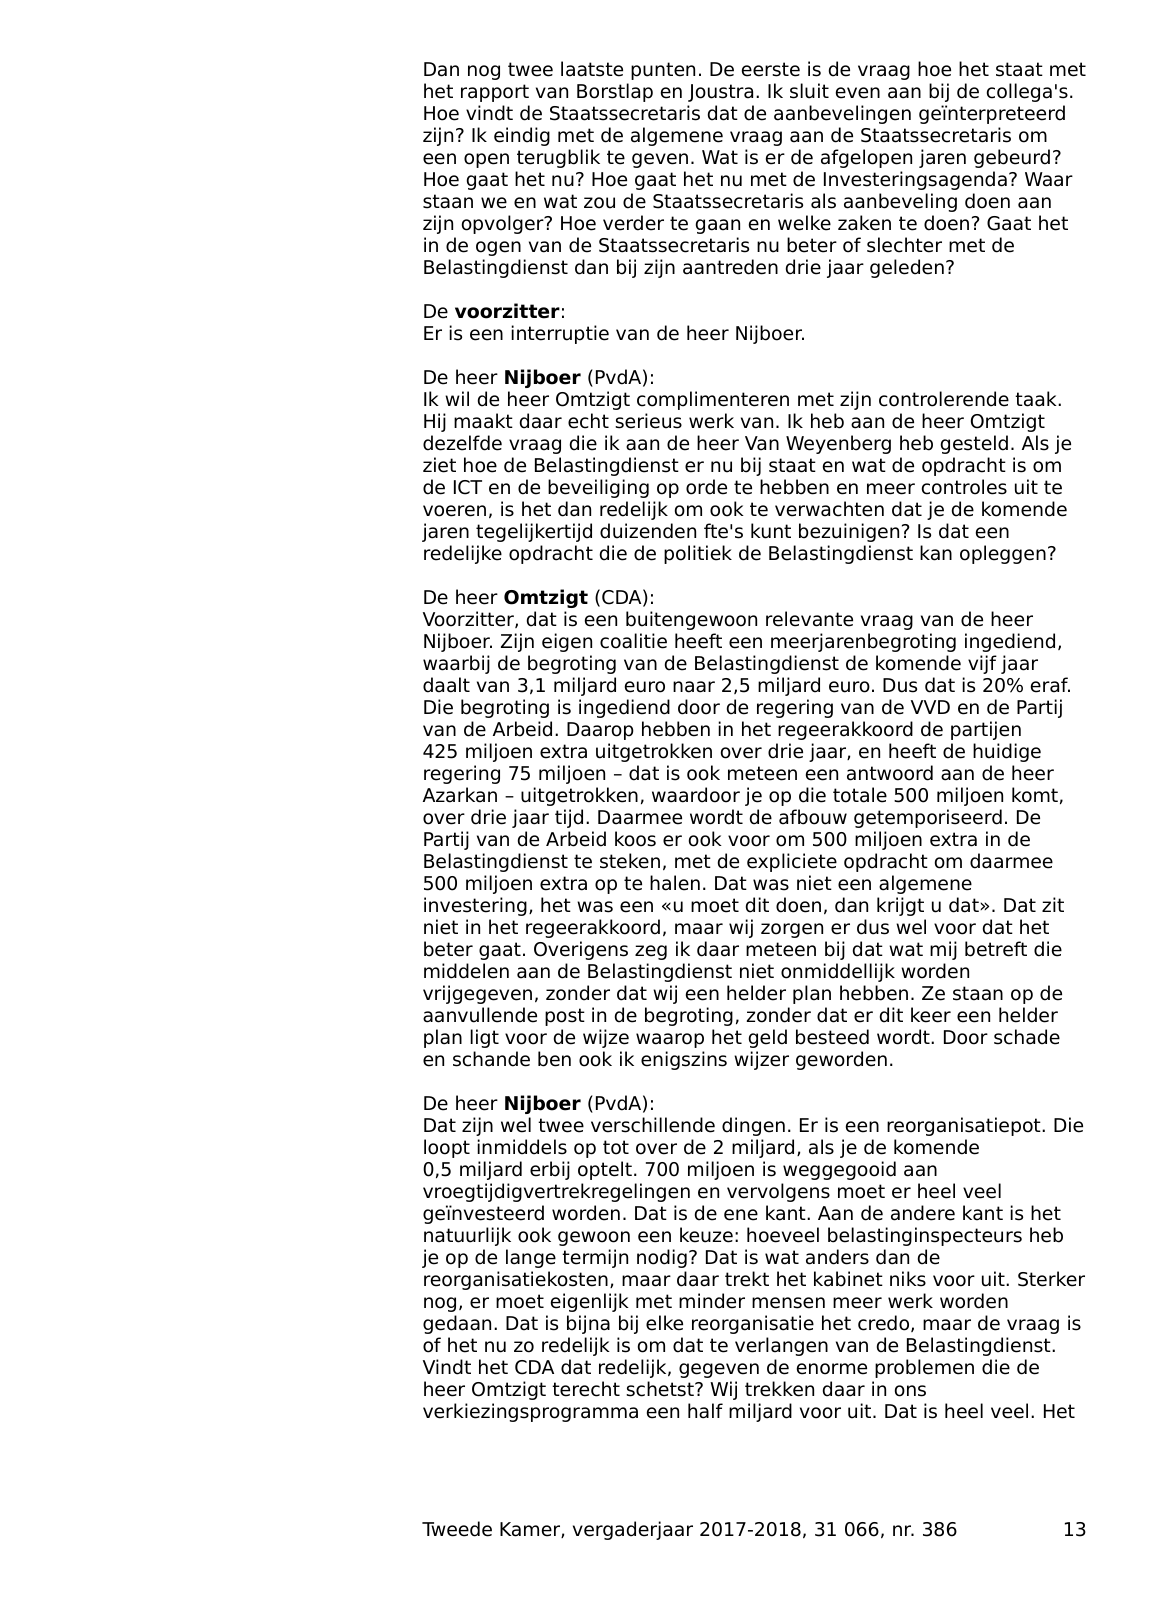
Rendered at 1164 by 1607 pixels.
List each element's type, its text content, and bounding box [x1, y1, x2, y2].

text Ik wil de heer Omtzigt complimenteren met zijn controlerende taak. Hij maakt daar echt serieus werk van. Ik heb aan de heer Omtzigt dezelfde vraag die ik aan de heer Van Weyenberg heb gesteld. Als je ziet hoe de Belastingdienst er nu bij staat en wat de opdracht is om de ICT en de beveiliging op orde te hebben en meer controles uit te voeren, is het dan redelijk om ook te verwachten dat je de komende jaren tegelijkertijd duizenden fte's kunt bezuinigen? Is dat een redelijke opdracht die de politiek de Belastingdienst kan opleggen? [422, 389, 1087, 565]
text Dat zijn wel twee verschillende dingen. Er is een reorganisatiepot. Die loopt inmiddels op tot over de 2 miljard, als je de komende 0,5 miljard erbij optelt. 700 miljoen is weggegooid aan vroegtijdigvertrekregelingen en vervolgens moet er heel veel geïnvesteerd worden. Dat is de ene kant. Aan de andere kant is het natuurlijk ook gewoon een keuze: hoeveel belastinginspecteurs heb je op de lange termijn nodig? Dat is wat anders dan de reorganisatiekosten, maar daar trekt het kabinet niks voor uit. Sterker nog, er moet eigenlijk met minder mensen meer werk worden gedaan. Dat is bijna bij elke reorganisatie het credo, maar de vraag is of het nu zo redelijk is om dat te verlangen van de Belastingdienst. Vindt het CDA dat redelijk, gegeven de enorme problemen die de heer Omtzigt terecht schetst? Wij trekken daar in ons verkiezingsprogramma een half miljard voor uit. Dat is heel veel. Het [422, 1115, 1087, 1423]
text Dan nog twee laatste punten. De eerste is de vraag hoe het staat met het rapport van Borstlap en Joustra. Ik sluit even aan bij de collega's. Hoe vindt de Staatssecretaris dat de aanbevelingen geïnterpreteerd zijn? Ik eindig met de algemene vraag aan de Staatssecretaris om een open terugblik te geven. Wat is er de afgelopen jaren gebeurd? Hoe gaat het nu? Hoe gaat het nu met de Investeringsagenda? Waar staan we en wat zou de Staatssecretaris als aanbeveling doen aan zijn opvolger? Hoe verder te gaan en welke zaken te doen? Gaat het in de ogen van de Staatssecretaris nu beter of slechter met de Belastingdienst dan bij zijn aantreden drie jaar geleden? [422, 59, 1087, 279]
text De heer Omtzigt (CDA): [422, 587, 1087, 609]
text De voorzitter: [422, 301, 1087, 323]
text Voorzitter, dat is een buitengewoon relevante vraag van de heer Nijboer. Zijn eigen coalitie heeft een meerjarenbegroting ingediend, waarbij de begroting van de Belastingdienst de komende vijf jaar daalt van 3,1 miljard euro naar 2,5 miljard euro. Dus dat is 20% eraf. Die begroting is ingediend door de regering van de VVD en de Partij van de Arbeid. Daarop hebben in het regeerakkoord de partijen 425 miljoen extra uitgetrokken over drie jaar, en heeft de huidige regering 75 miljoen – dat is ook meteen een antwoord aan de heer Azarkan – uitgetrokken, waardoor je op die totale 500 miljoen komt, over drie jaar tijd. Daarmee wordt de afbouw getemporiseerd. De Partij van de Arbeid koos er ook voor om 500 miljoen extra in de Belastingdienst te steken, met de expliciete opdracht om daarmee 500 miljoen extra op te halen. Dat was niet een algemene investering, het was een «u moet dit doen, dan krijgt u dat». Dat zit niet in het regeerakkoord, maar wij zorgen er dus wel voor dat het beter gaat. Overigens zeg ik daar meteen bij dat wat mij betreft die middelen aan de Belastingdienst niet onmiddellijk worden vrijgegeven, zonder dat wij een helder plan hebben. Ze staan op de aanvullende post in de begroting, zonder dat er dit keer een helder plan ligt voor de wijze waarop het geld besteed wordt. Door schade en schande ben ook ik enigszins wijzer geworden. [422, 609, 1087, 1071]
text De heer Nijboer (PvdA): [422, 1093, 1087, 1115]
text Er is een interruptie van de heer Nijboer. [422, 323, 1087, 345]
text De heer Nijboer (PvdA): [422, 367, 1087, 389]
